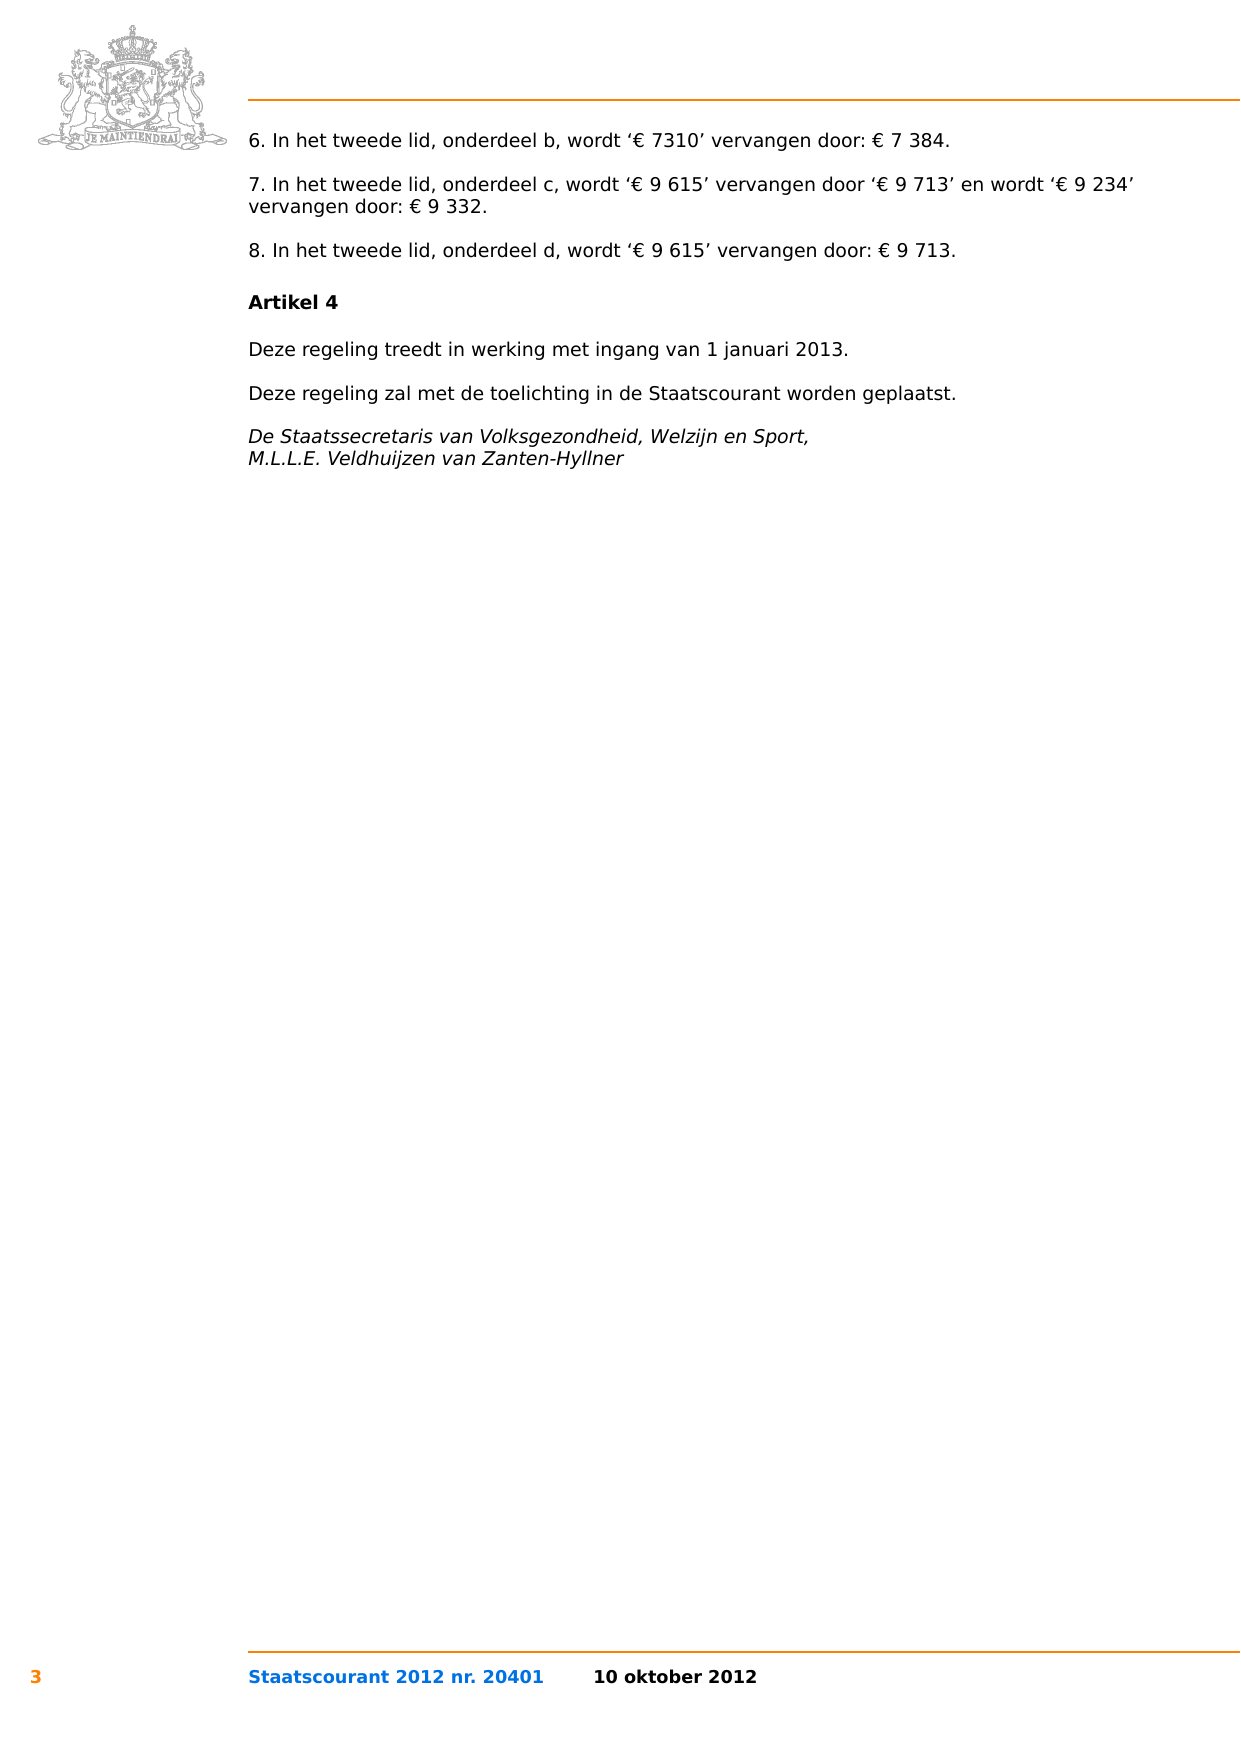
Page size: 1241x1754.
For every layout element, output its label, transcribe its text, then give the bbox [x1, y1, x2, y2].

text 8. In het tweede lid, onderdeel d, wordt ‘€ 9 615’ vervangen door: € 9 713. [248, 239, 1163, 262]
text 6. In het tweede lid, onderdeel b, wordt ‘€ 7310’ vervangen door: € 7 384. [248, 130, 1163, 152]
subtitle Artikel 4 [248, 292, 1163, 313]
picture [38, 25, 227, 150]
text Deze regeling zal met de toelichting in de Staatscourant worden geplaatst. [248, 382, 1163, 404]
text Deze regeling treedt in werking met ingang van 1 januari 2013. [248, 338, 1163, 361]
text 7. In het tweede lid, onderdeel c, wordt ‘€ 9 615’ vervangen door ‘€ 9 713’ en wordt ‘€ 9 234’ vervangen door: € 9 332. [248, 174, 1163, 218]
text De Staatssecretaris van Volksgezondheid, Welzijn en Sport, M.L.L.E. Veldhuijzen van Zanten-Hyllner [248, 426, 1163, 470]
